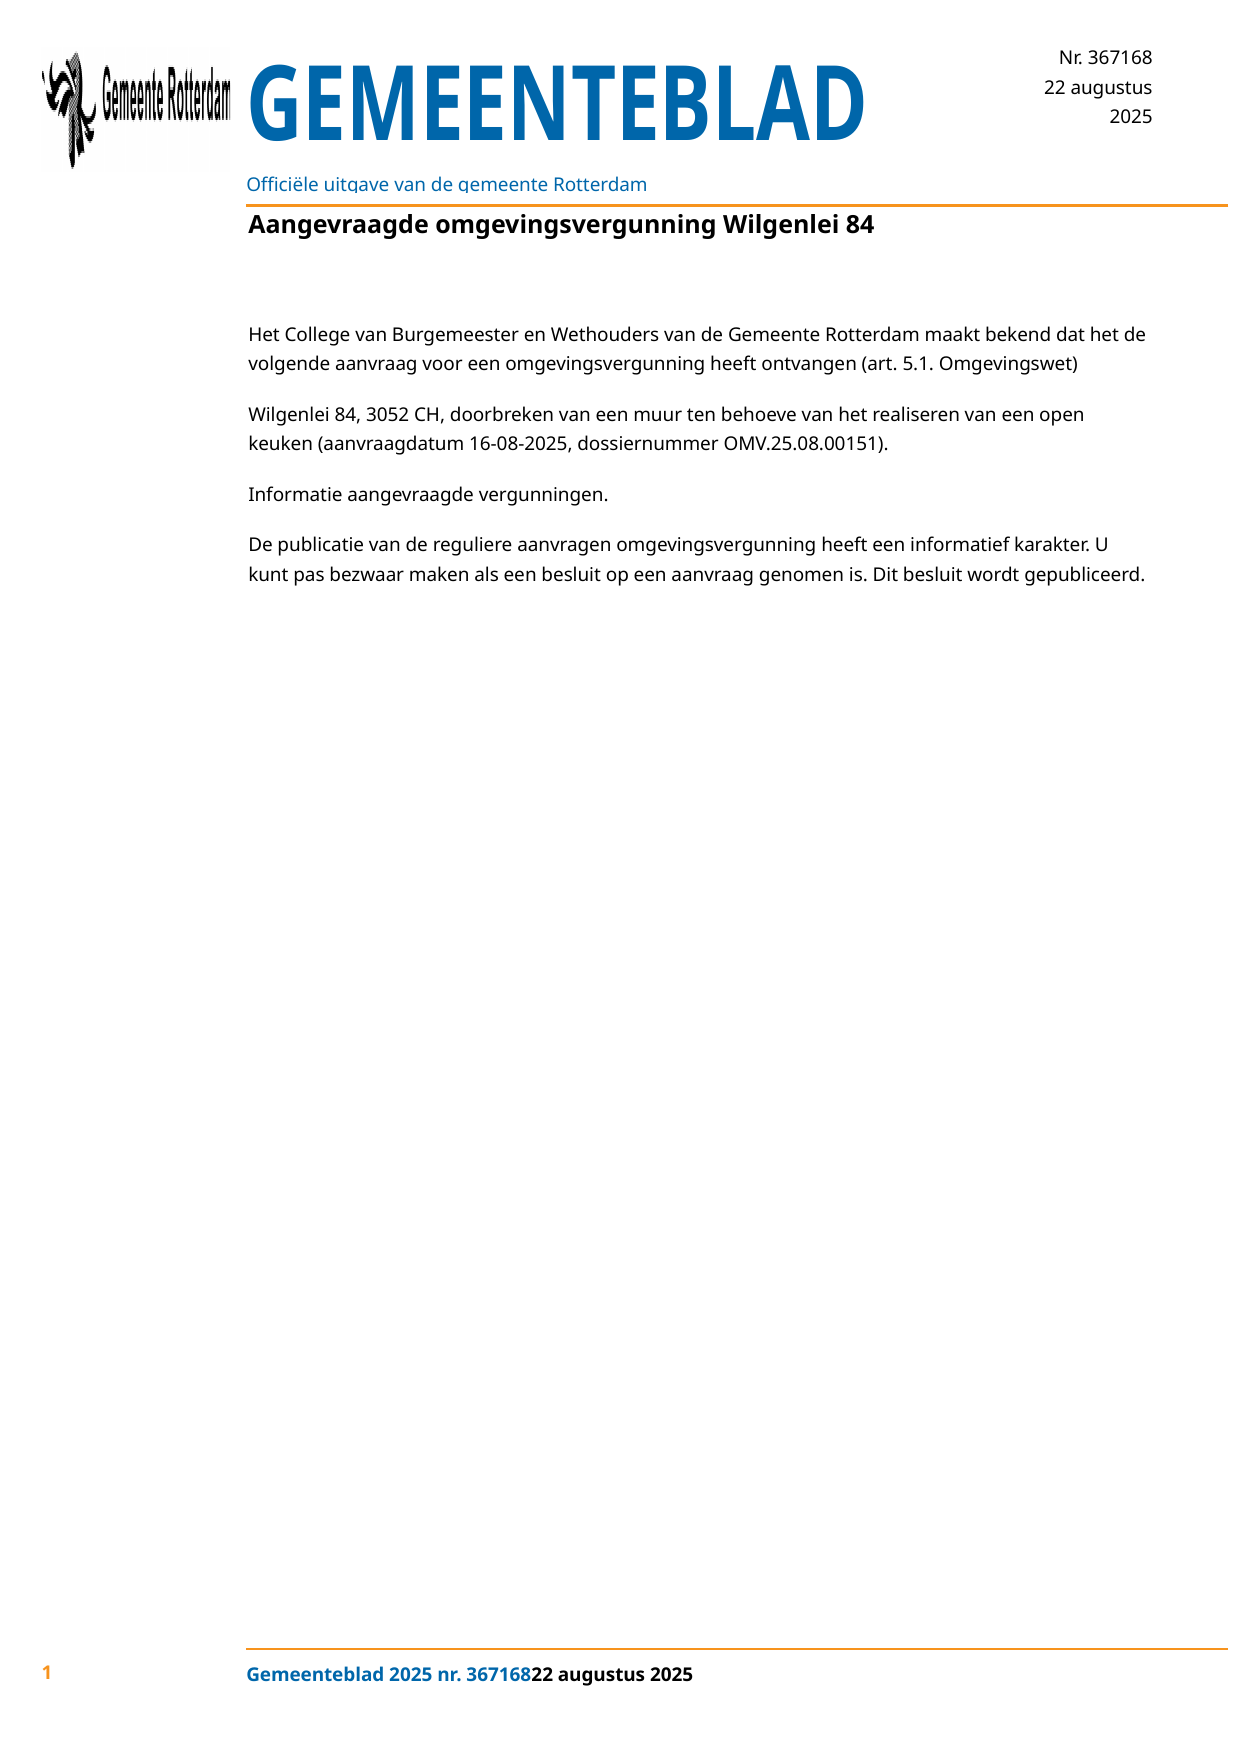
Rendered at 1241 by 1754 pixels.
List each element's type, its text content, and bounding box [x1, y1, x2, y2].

text Aangevraagde omgevingsvergunning Wilgenlei 84 [248, 207, 1152, 241]
text Wilgenlei 84, 3052 CH, doorbreken van een muur ten behoeve van het realiseren van een open keuken (aanvraagdatum 16-08-2025, dossiernummer OMV.25.08.00151). [248, 401, 1152, 456]
text De publicatie van de reguliere aanvragen omgevingsvergunning heeft een informatief karakter. U kunt pas bezwaar maken als een besluit op een aanvraag genomen is. Dit besluit wordt gepubliceerd. [248, 531, 1152, 586]
picture [41, 47, 231, 172]
text Informatie aangevraagde vergunningen. [248, 481, 1152, 506]
text Het College van Burgemeester en Wethouders van de Gemeente Rotterdam maakt bekend dat het de volgende aanvraag voor een omgevingsvergunning heeft ontvangen (art. 5.1. Omgevingswet) [248, 321, 1152, 376]
